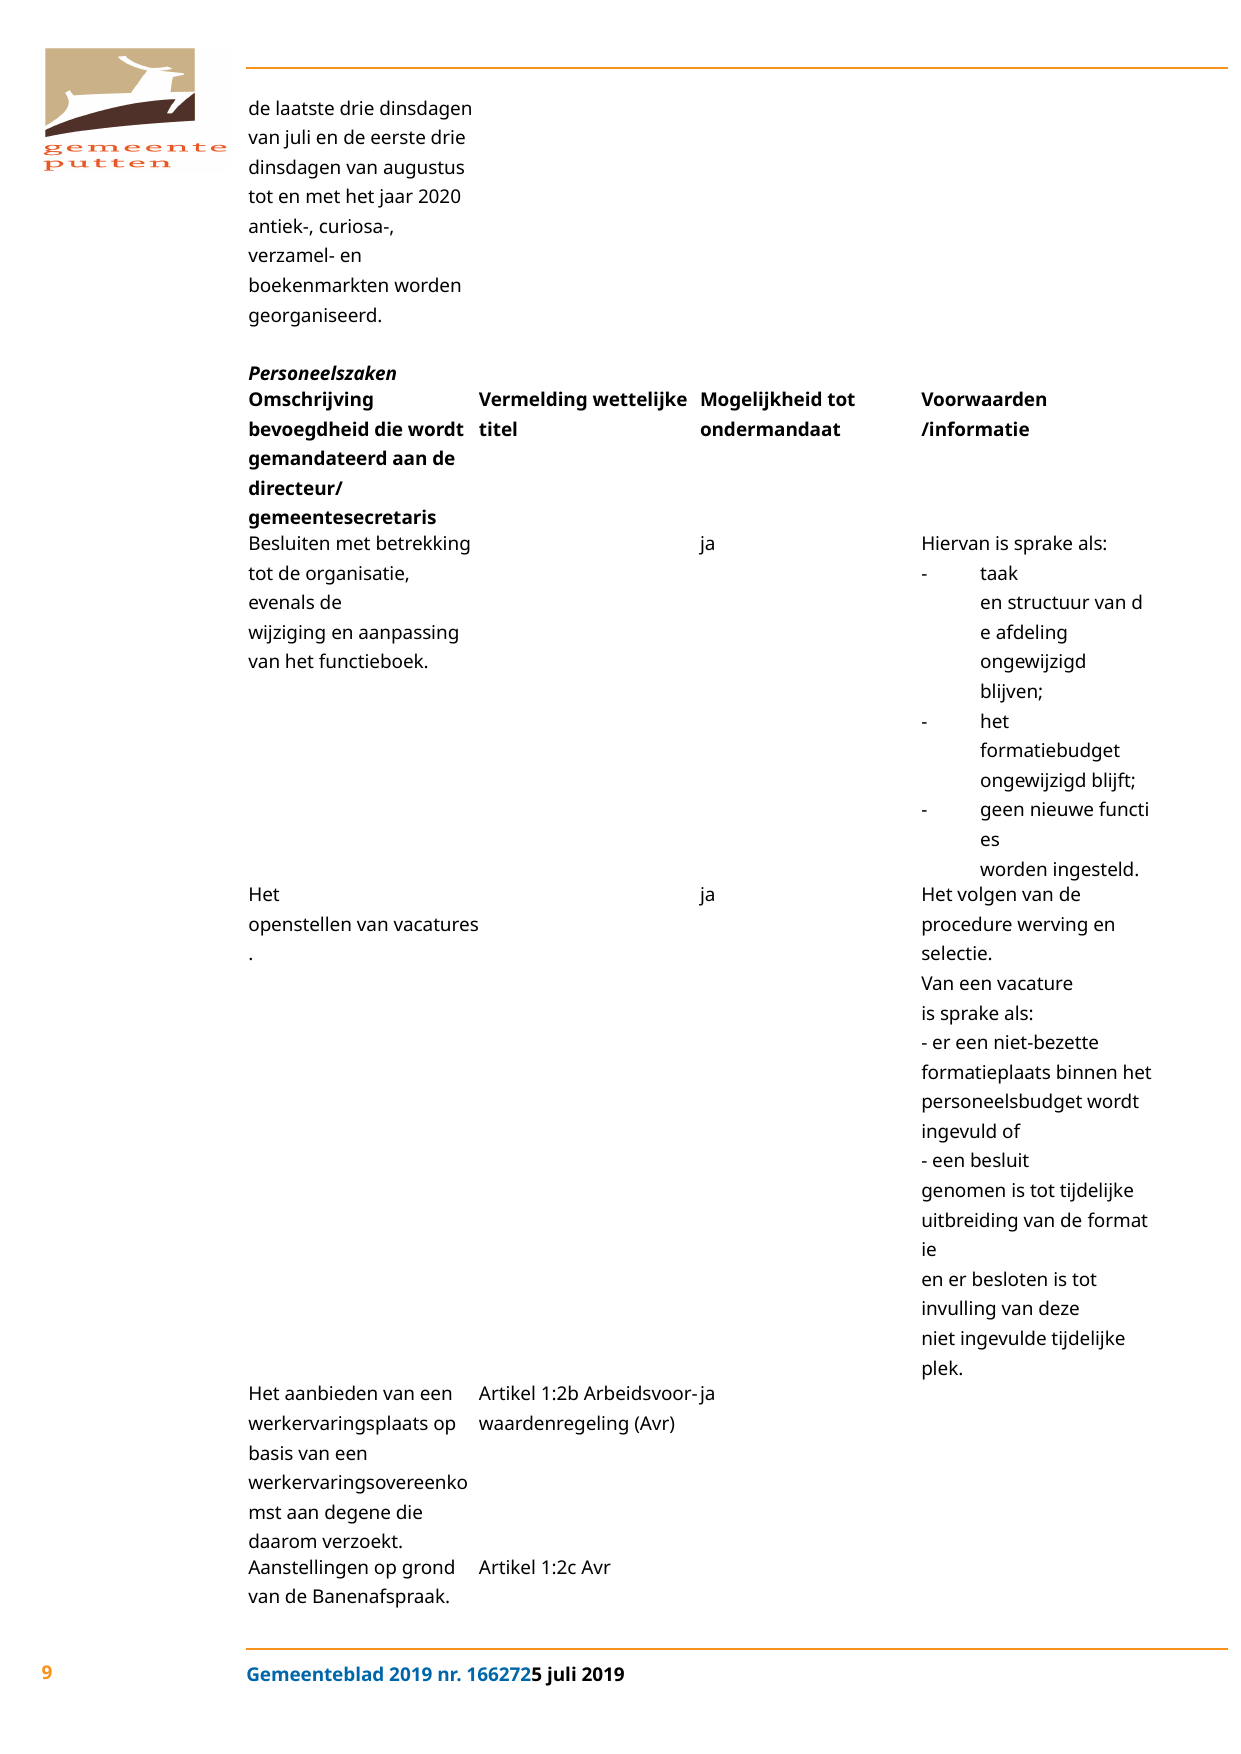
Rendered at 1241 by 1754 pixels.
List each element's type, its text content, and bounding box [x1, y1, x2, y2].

table_cell Vermelding wettelijke titel [479, 386, 700, 530]
table_cell Het aanbieden van een werkervaringsplaats op basis van een werkervaringsovereenkomst aan degene die daarom verzoekt. [248, 1381, 479, 1554]
table_cell ja [700, 881, 921, 1381]
table_cell [700, 95, 926, 328]
table_cell de laatste drie dinsdagen van juli en de eerste drie dinsdagen van augustus tot en met het jaar 2020 antiek-, curiosa-, verzamel- en boekenmarkten worden georganiseerd. [248, 95, 474, 328]
table_header Personeelszaken [248, 361, 479, 386]
table_cell Mogelijkheid tot ondermandaat [700, 386, 921, 530]
table_cell [474, 95, 700, 328]
table_cell [921, 1554, 1152, 1609]
table_cell [479, 530, 700, 881]
table_cell Aanstellingen op grond van de Banenafspraak. [248, 1554, 479, 1609]
picture [41, 47, 231, 172]
table_cell ja [700, 530, 921, 881]
table_cell [926, 95, 1152, 328]
table_cell Artikel 1:2b Arbeidsvoor-waardenregeling (Avr) [479, 1381, 700, 1554]
table_cell Het openstellen van vacatures. [248, 881, 479, 1381]
table_cell Hiervan is sprake als: taak en structuur van de afdeling ongewijzigd blijven; het formatiebudget ongewijzigd blijft; geen nieuwe functies worden ingesteld. [921, 530, 1152, 881]
table_cell ja [700, 1381, 921, 1554]
table_cell Artikel 1:2c Avr [479, 1554, 700, 1609]
table_cell [479, 881, 700, 1381]
table_cell [921, 1381, 1152, 1554]
table_cell Omschrijving bevoegdheid die wordt gemandateerd aan de directeur/ gemeentesecretaris [248, 386, 479, 530]
table_cell Het volgen van de procedure werving en selectie. Van een vacature is sprake als: - er een niet-bezette formatieplaats binnen het personeelsbudget wordt ingevuld of - een besluit genomen is tot tijdelijke uitbreiding van de formatie en er besloten is tot invulling van deze niet ingevulde tijdelijke plek. [921, 881, 1152, 1381]
table_cell Voorwaarden /informatie [921, 386, 1152, 530]
table_cell Besluiten met betrekking tot de organisatie, evenals de wijziging en aanpassing van het functieboek. [248, 530, 479, 881]
table_cell [700, 1554, 921, 1609]
